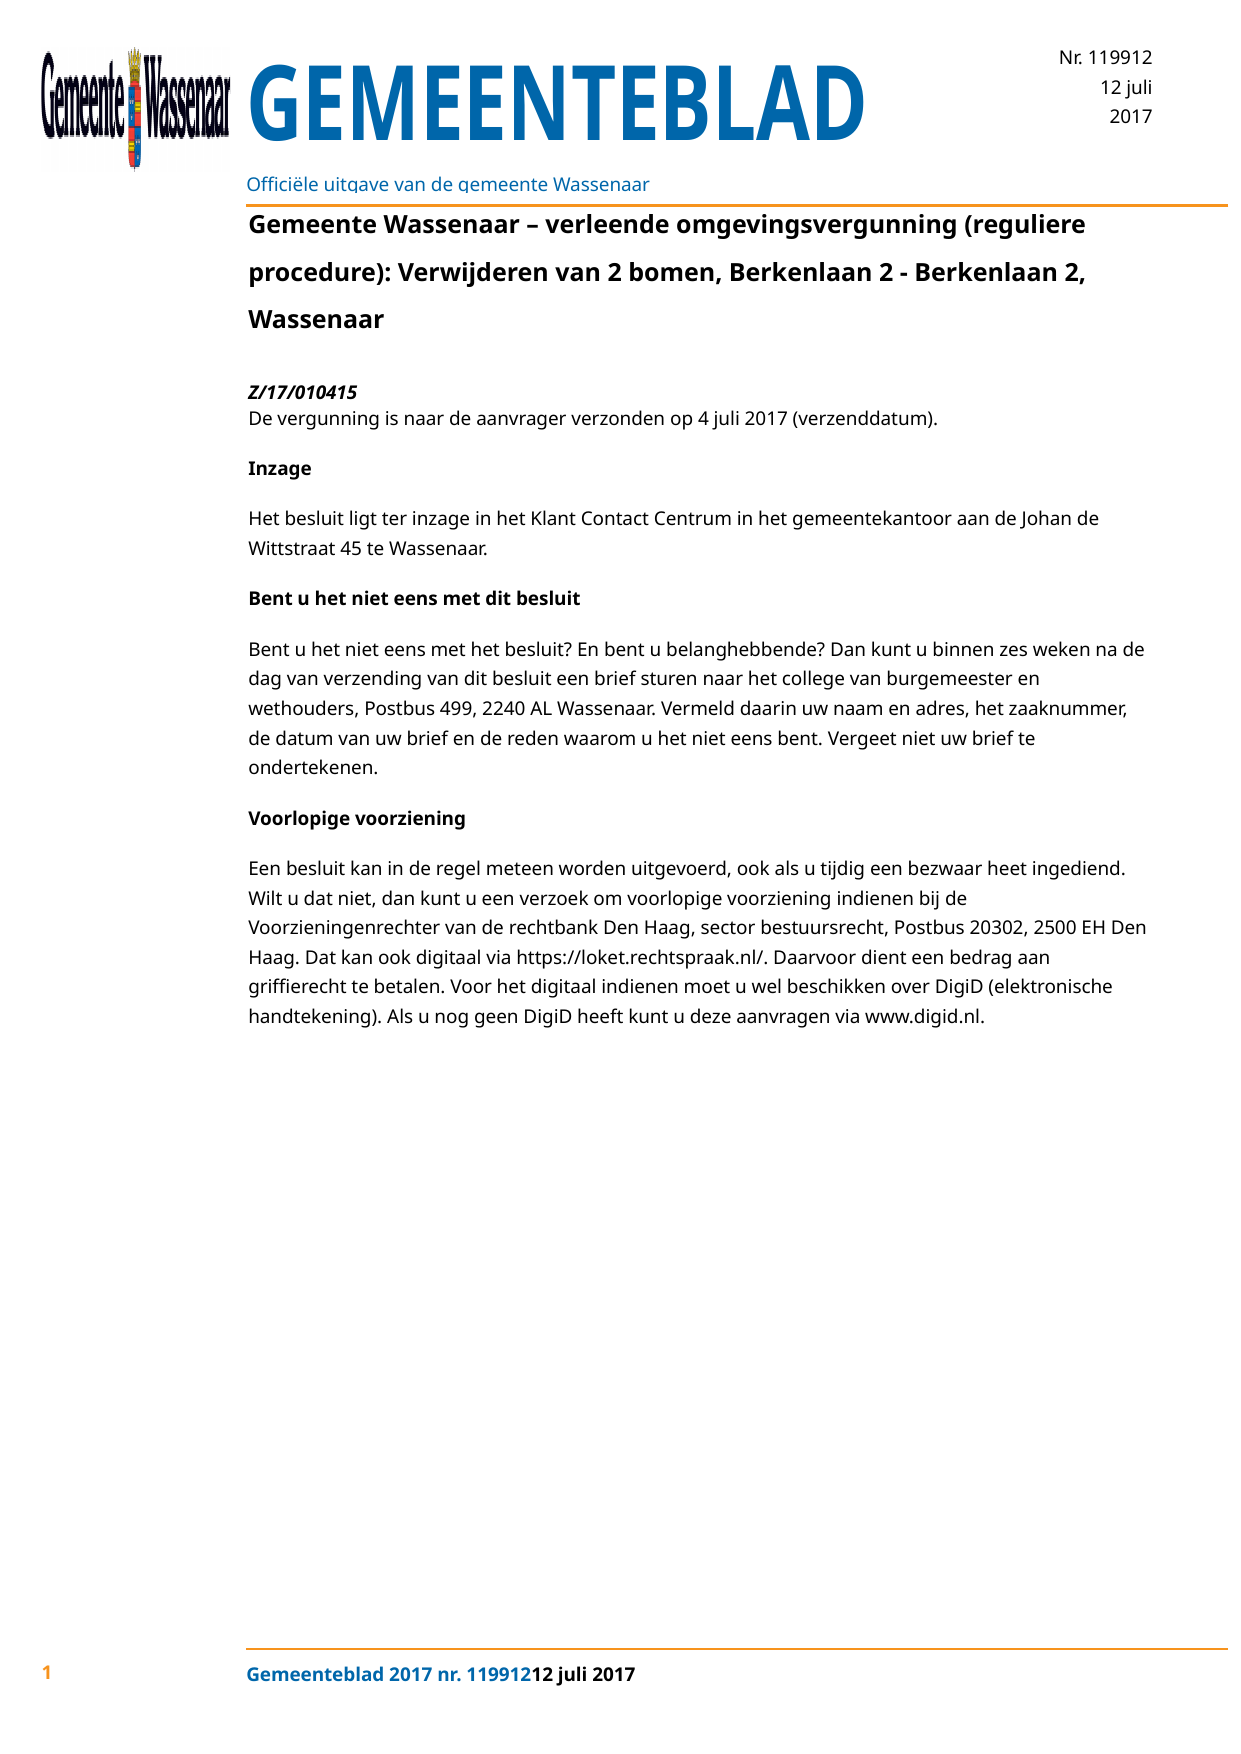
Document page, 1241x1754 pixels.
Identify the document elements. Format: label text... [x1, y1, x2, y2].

text De vergunning is naar de aanvrager verzonden op 4 juli 2017 (verzenddatum). [248, 405, 1152, 431]
text Bent u het niet eens met dit besluit [248, 586, 1152, 611]
text Inzage [248, 455, 1152, 481]
text Gemeente Wassenaar – verleende omgevingsvergunning (reguliere procedure): Verwijderen van 2 bomen, Berkenlaan 2 - Berkenlaan 2, Wassenaar [248, 207, 1152, 336]
text Z/17/010415 [248, 379, 1152, 405]
text Voorlopige voorziening [248, 805, 1152, 831]
text Een besluit kan in de regel meteen worden uitgevoerd, ook als u tijdig een bezwaar heet ingediend. Wilt u dat niet, dan kunt u een verzoek om voorlopige voorziening indienen bij de Voorzieningenrechter van de rechtbank Den Haag, sector bestuursrecht, Postbus 20302, 2500 EH Den Haag. Dat kan ook digitaal via https://loket.rechtspraak.nl/. Daarvoor dient een bedrag aan griffierecht te betalen. Voor het digitaal indienen moet u wel beschikken over DigiD (elektronische handtekening). Als u nog geen DigiD heeft kunt u deze aanvragen via www.digid.nl. [248, 855, 1152, 1029]
text Het besluit ligt ter inzage in het Klant Contact Centrum in het gemeentekantoor aan de Johan de Wittstraat 45 te Wassenaar. [248, 506, 1152, 561]
picture [41, 47, 231, 172]
text Bent u het niet eens met het besluit? En bent u belanghebbende? Dan kunt u binnen zes weken na de dag van verzending van dit besluit een brief sturen naar het college van burgemeester en wethouders, Postbus 499, 2240 AL Wassenaar. Vermeld daarin uw naam en adres, het zaaknummer, de datum van uw brief en de reden waarom u het niet eens bent. Vergeet niet uw brief te ondertekenen. [248, 636, 1152, 780]
